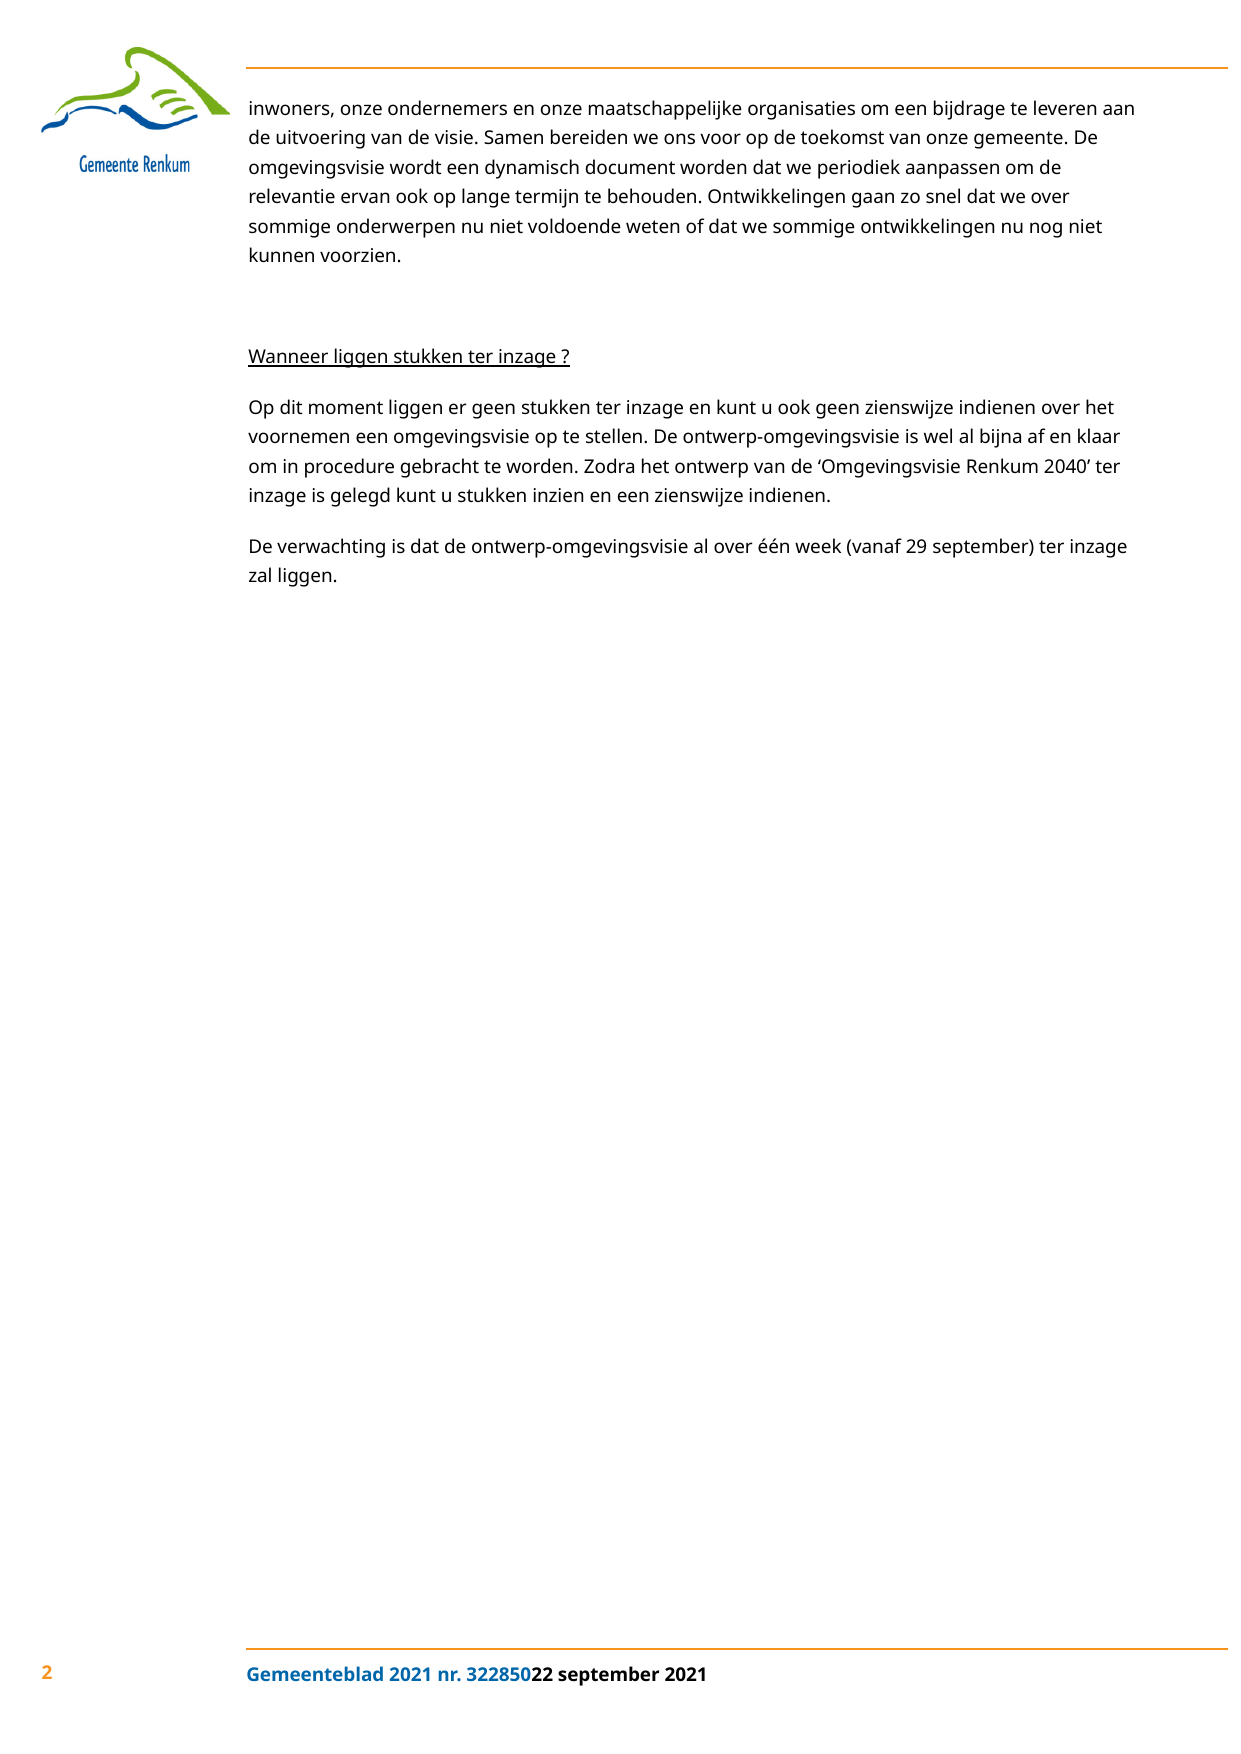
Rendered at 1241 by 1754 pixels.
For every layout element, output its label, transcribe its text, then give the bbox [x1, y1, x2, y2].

text inwoners, onze ondernemers en onze maatschappelijke organisaties om een bijdrage te leveren aan de uitvoering van de visie. Samen bereiden we ons voor op de toekomst van onze gemeente. De omgevingsvisie wordt een dynamisch document worden dat we periodiek aanpassen om de relevantie ervan ook op lange termijn te behouden. Ontwikkelingen gaan zo snel dat we over sommige onderwerpen nu niet voldoende weten of dat we sommige ontwikkelingen nu nog niet kunnen voorzien. [248, 95, 1152, 268]
text De verwachting is dat de ontwerp-omgevingsvisie al over één week (vanaf 29 september) ter inzage zal liggen. [248, 533, 1152, 588]
text Op dit moment liggen er geen stukken ter inzage en kunt u ook geen zienswijze indienen over het voornemen een omgevingsvisie op te stellen. De ontwerp-omgevingsvisie is wel al bijna af en klaar om in procedure gebracht te worden. Zodra het ontwerp van de ‘Omgevingsvisie Renkum 2040’ ter inzage is gelegd kunt u stukken inzien en een zienswijze indienen. [248, 394, 1152, 508]
picture [41, 47, 231, 172]
text Wanneer liggen stukken ter inzage ? [248, 343, 1152, 369]
